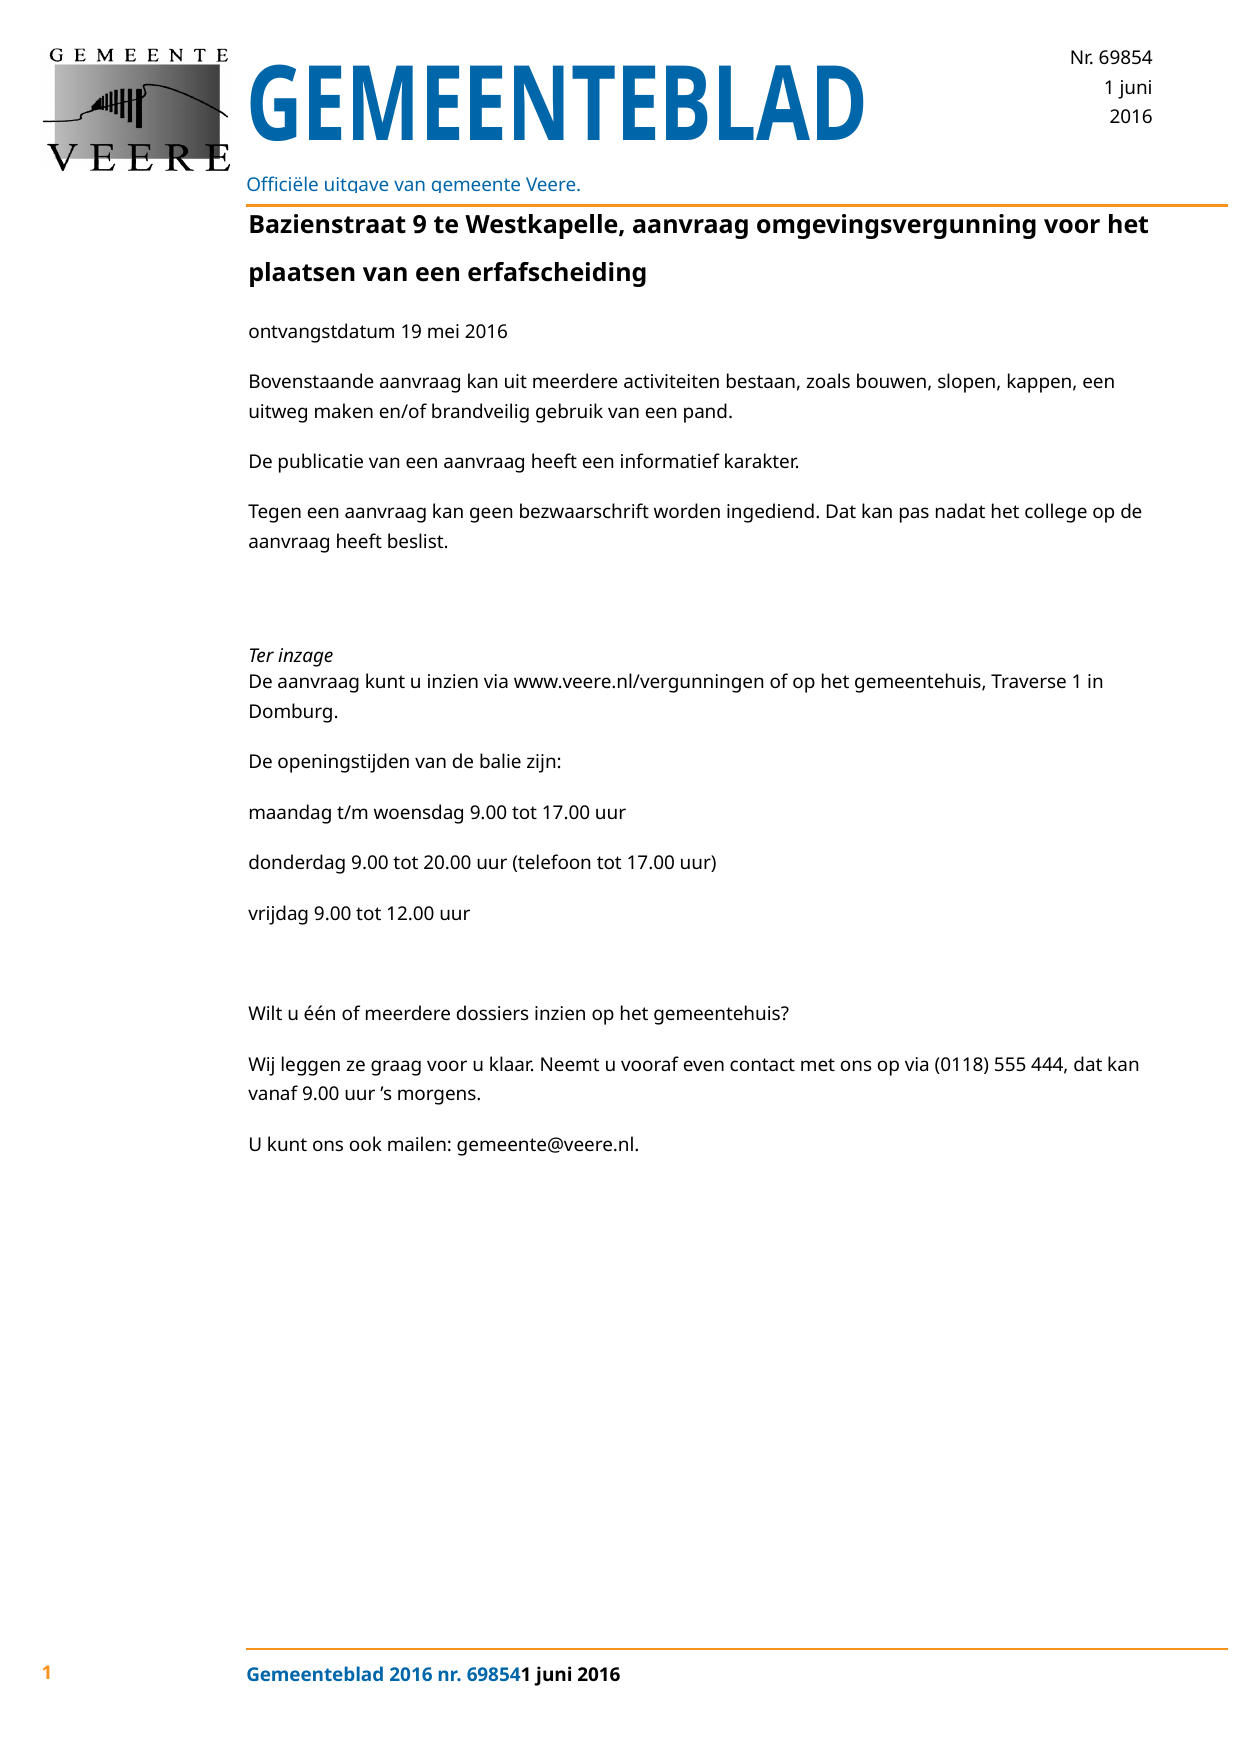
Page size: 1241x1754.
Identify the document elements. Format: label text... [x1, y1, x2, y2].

text ontvangstdatum 19 mei 2016 [248, 318, 1152, 344]
text Bovenstaande aanvraag kan uit meerdere activiteiten bestaan, zoals bouwen, slopen, kappen, een uitweg maken en/of brandveilig gebruik van een pand. [248, 368, 1152, 424]
text Wij leggen ze graag voor u klaar. Neemt u vooraf even contact met ons op via (0118) 555 444, dat kan vanaf 9.00 uur ’s morgens. [248, 1051, 1152, 1106]
text De openingstijden van de balie zijn: [248, 748, 1152, 774]
text Tegen een aanvraag kan geen bezwaarschrift worden ingediend. Dat kan pas nadat het college op de aanvraag heeft beslist. [248, 499, 1152, 554]
text maandag t/m woensdag 9.00 tot 17.00 uur [248, 799, 1152, 824]
text Bazienstraat 9 te Westkapelle, aanvraag omgevingsvergunning voor het plaatsen van een erfafscheiding [248, 207, 1152, 288]
text De aanvraag kunt u inzien via www.veere.nl/vergunningen of op het gemeentehuis, Traverse 1 in Domburg. [248, 668, 1152, 724]
text Wilt u één of meerdere dossiers inzien op het gemeentehuis? [248, 1001, 1152, 1026]
text U kunt ons ook mailen: gemeente@veere.nl. [248, 1131, 1152, 1157]
text donderdag 9.00 tot 20.00 uur (telefoon tot 17.00 uur) [248, 849, 1152, 875]
text Ter inzage [248, 643, 1152, 668]
picture [41, 47, 231, 172]
text De publicatie van een aanvraag heeft een informatief karakter. [248, 448, 1152, 474]
text vrijdag 9.00 tot 12.00 uur [248, 900, 1152, 925]
